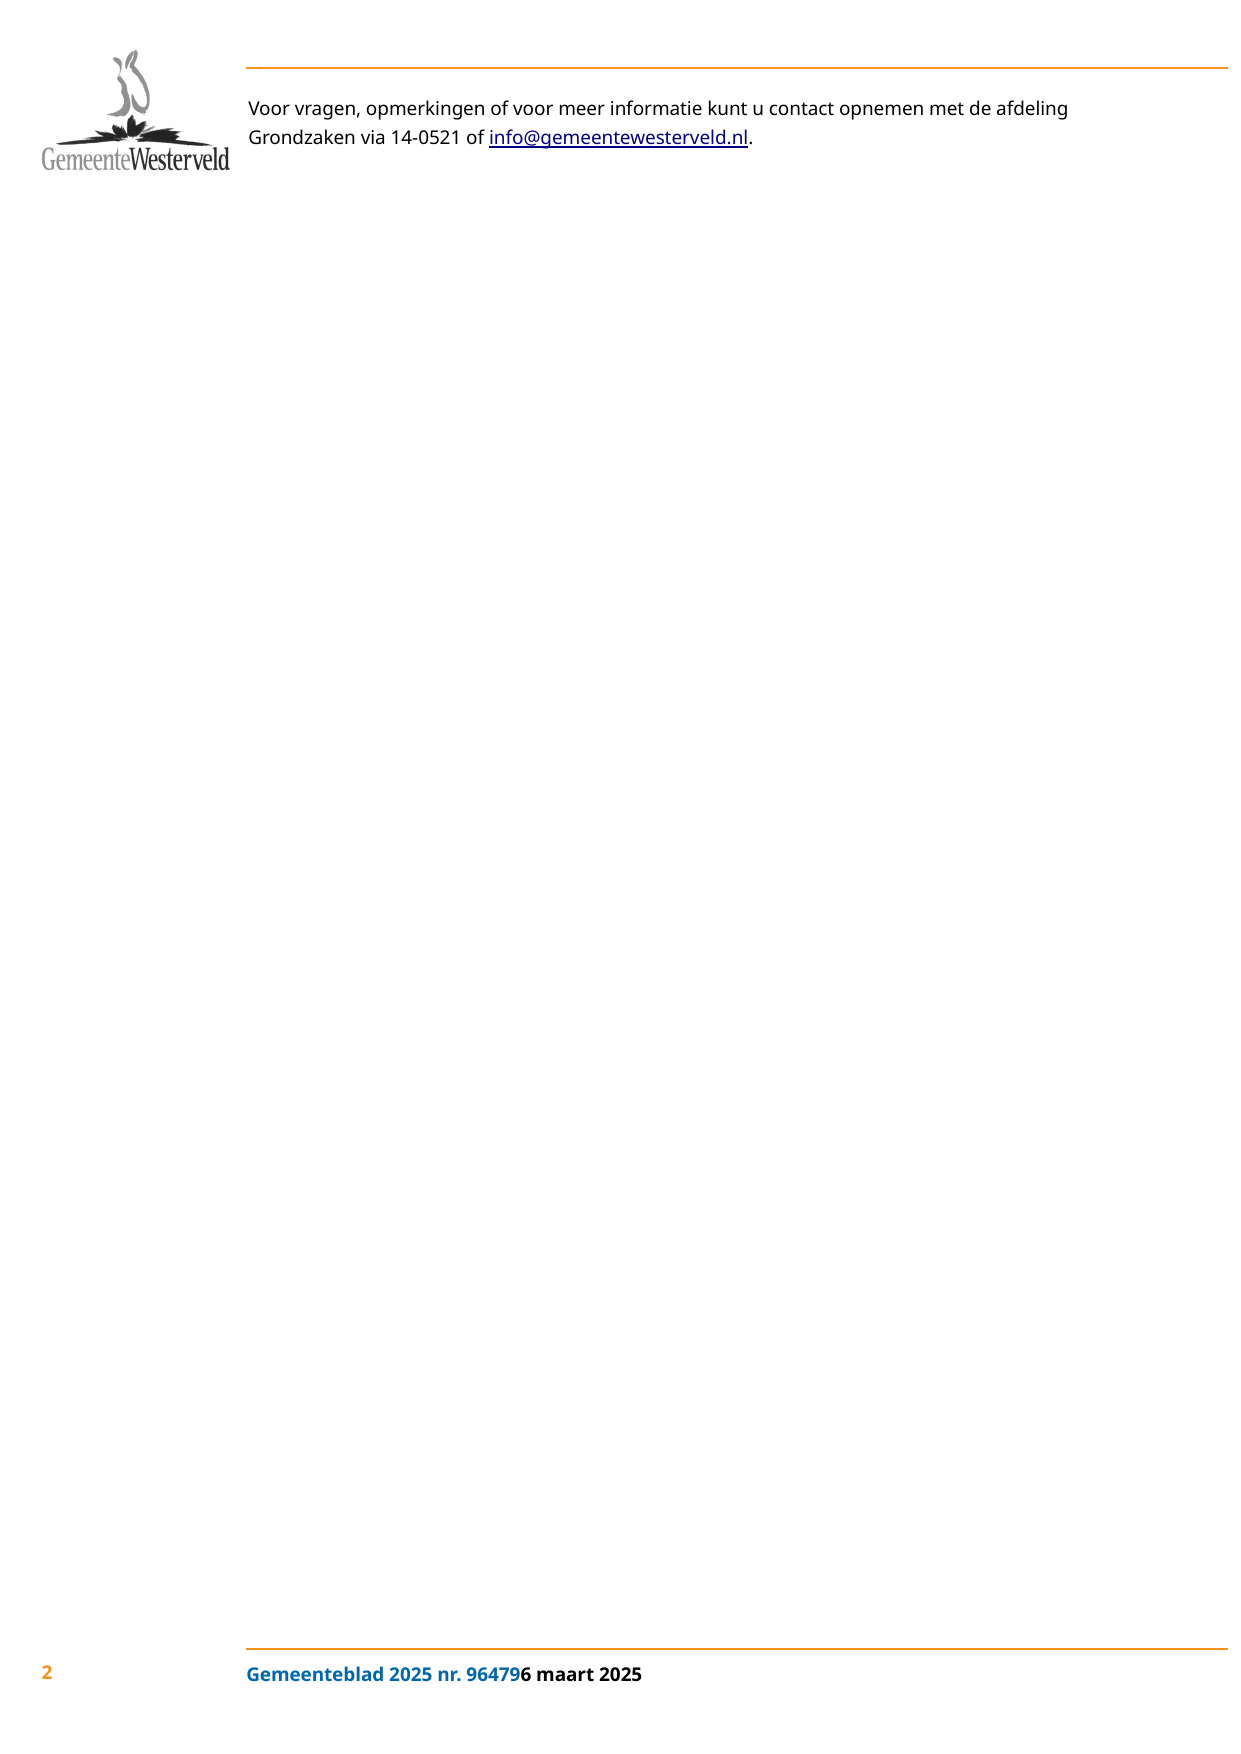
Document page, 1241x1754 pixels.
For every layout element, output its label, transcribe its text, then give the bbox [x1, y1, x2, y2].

picture [41, 47, 231, 172]
text Voor vragen, opmerkingen of voor meer informatie kunt u contact opnemen met de afdeling Grondzaken via 14-0521 of info@gemeentewesterveld.nl. [248, 95, 1152, 150]
